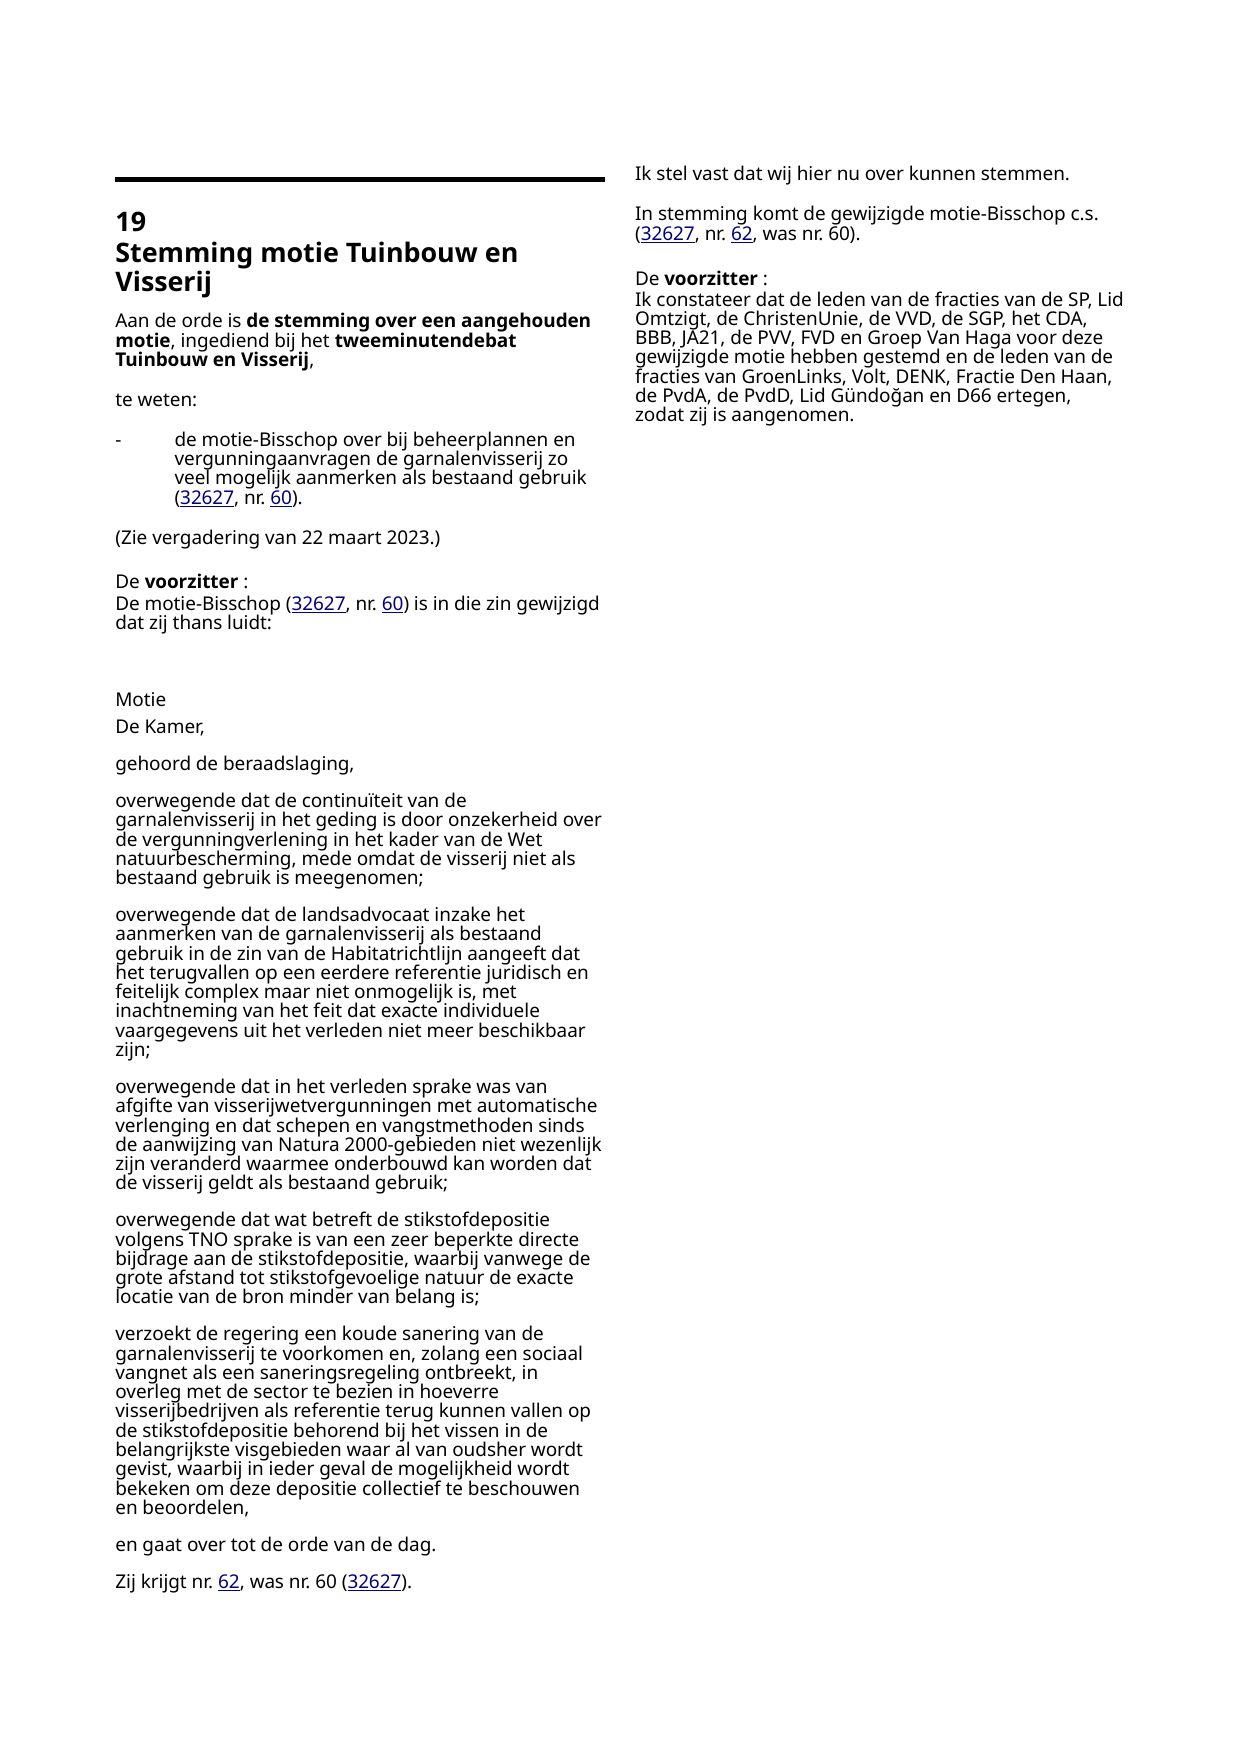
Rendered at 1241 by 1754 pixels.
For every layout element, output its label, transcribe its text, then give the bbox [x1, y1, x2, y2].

text Ik stel vast dat wij hier nu over kunnen stemmen. [635, 165, 1125, 184]
text gehoord de beraadslaging, [115, 755, 605, 774]
text te weten: [115, 391, 605, 410]
text verzoekt de regering een koude sanering van de garnalenvisserij te voorkomen en, zolang een sociaal vangnet als een saneringsregeling ontbreekt, in overleg met de sector te bezien in hoeverre visserijbedrijven als referentie terug kunnen vallen op de stikstofdepositie behorend bij het vissen in de belangrijkste visgebieden waar al van oudsher wordt gevist, waarbij in ieder geval de mogelijkheid wordt bekeken om deze depositie collectief te beschouwen en beoordelen, [115, 1325, 605, 1518]
text De voorzitter : [115, 569, 605, 594]
text De Kamer, [115, 718, 605, 737]
text De motie-Bisschop (32627, nr. 60) is in die zin gewijzigd dat zij thans luidt: [115, 594, 605, 633]
text Stemming motie Tuinbouw en Visserij [115, 239, 605, 312]
text Motie [115, 686, 605, 712]
text overwegende dat de landsadvocaat inzake het aanmerken van de garnalenvisserij als bestaand gebruik in de zin van de Habitatrichtlijn aangeeft dat het terugvallen op een eerdere referentie juridisch en feitelijk complex maar niet onmogelijk is, met inachtneming van het feit dat exacte individuele vaargegevens uit het verleden niet meer beschikbaar zijn; [115, 906, 605, 1060]
text Ik constateer dat de leden van de fracties van de SP, Lid Omtzigt, de ChristenUnie, de VVD, de SGP, het CDA, BBB, JA21, de PVV, FVD en Groep Van Haga voor deze gewijzigde motie hebben gestemd en de leden van de fracties van GroenLinks, Volt, DENK, Fractie Den Haan, de PvdA, de PvdD, Lid Gündoğan en D66 ertegen, zodat zij is aangenomen. [635, 291, 1125, 425]
text 19 [115, 203, 605, 239]
text (Zie vergadering van 22 maart 2023.) [115, 529, 605, 548]
text en gaat over tot de orde van de dag. [115, 1536, 605, 1555]
text Zij krijgt nr. 62, was nr. 60 (32627). [115, 1573, 605, 1592]
text Aan de orde is de stemming over een aangehouden motie, ingediend bij het tweeminutendebat Tuinbouw en Visserij, [115, 312, 605, 370]
text De voorzitter : [635, 265, 1125, 291]
text overwegende dat de continuïteit van de garnalenvisserij in het geding is door onzekerheid over de vergunningverlening in het kader van de Wet natuurbescherming, mede omdat de visserij niet als bestaand gebruik is meegenomen; [115, 792, 605, 888]
list de motie-Bisschop over bij beheerplannen en vergunningaanvragen de garnalenvisserij zo veel mogelijk aanmerken als bestaand gebruik (32627, nr. 60). [115, 431, 605, 508]
text overwegende dat wat betreft de stikstofdepositie volgens TNO sprake is van een zeer beperkte directe bijdrage aan de stikstofdepositie, waarbij vanwege de grote afstand tot stikstofgevoelige natuur de exacte locatie van de bron minder van belang is; [115, 1211, 605, 1308]
text In stemming komt de gewijzigde motie-Bisschop c.s. (32627, nr. 62, was nr. 60). [635, 205, 1125, 244]
text overwegende dat in het verleden sprake was van afgifte van visserijwetvergunningen met automatische verlenging en dat schepen en vangstmethoden sinds de aanwijzing van Natura 2000-gebieden niet wezenlijk zijn veranderd waarmee onderbouwd kan worden dat de visserij geldt als bestaand gebruik; [115, 1078, 605, 1194]
